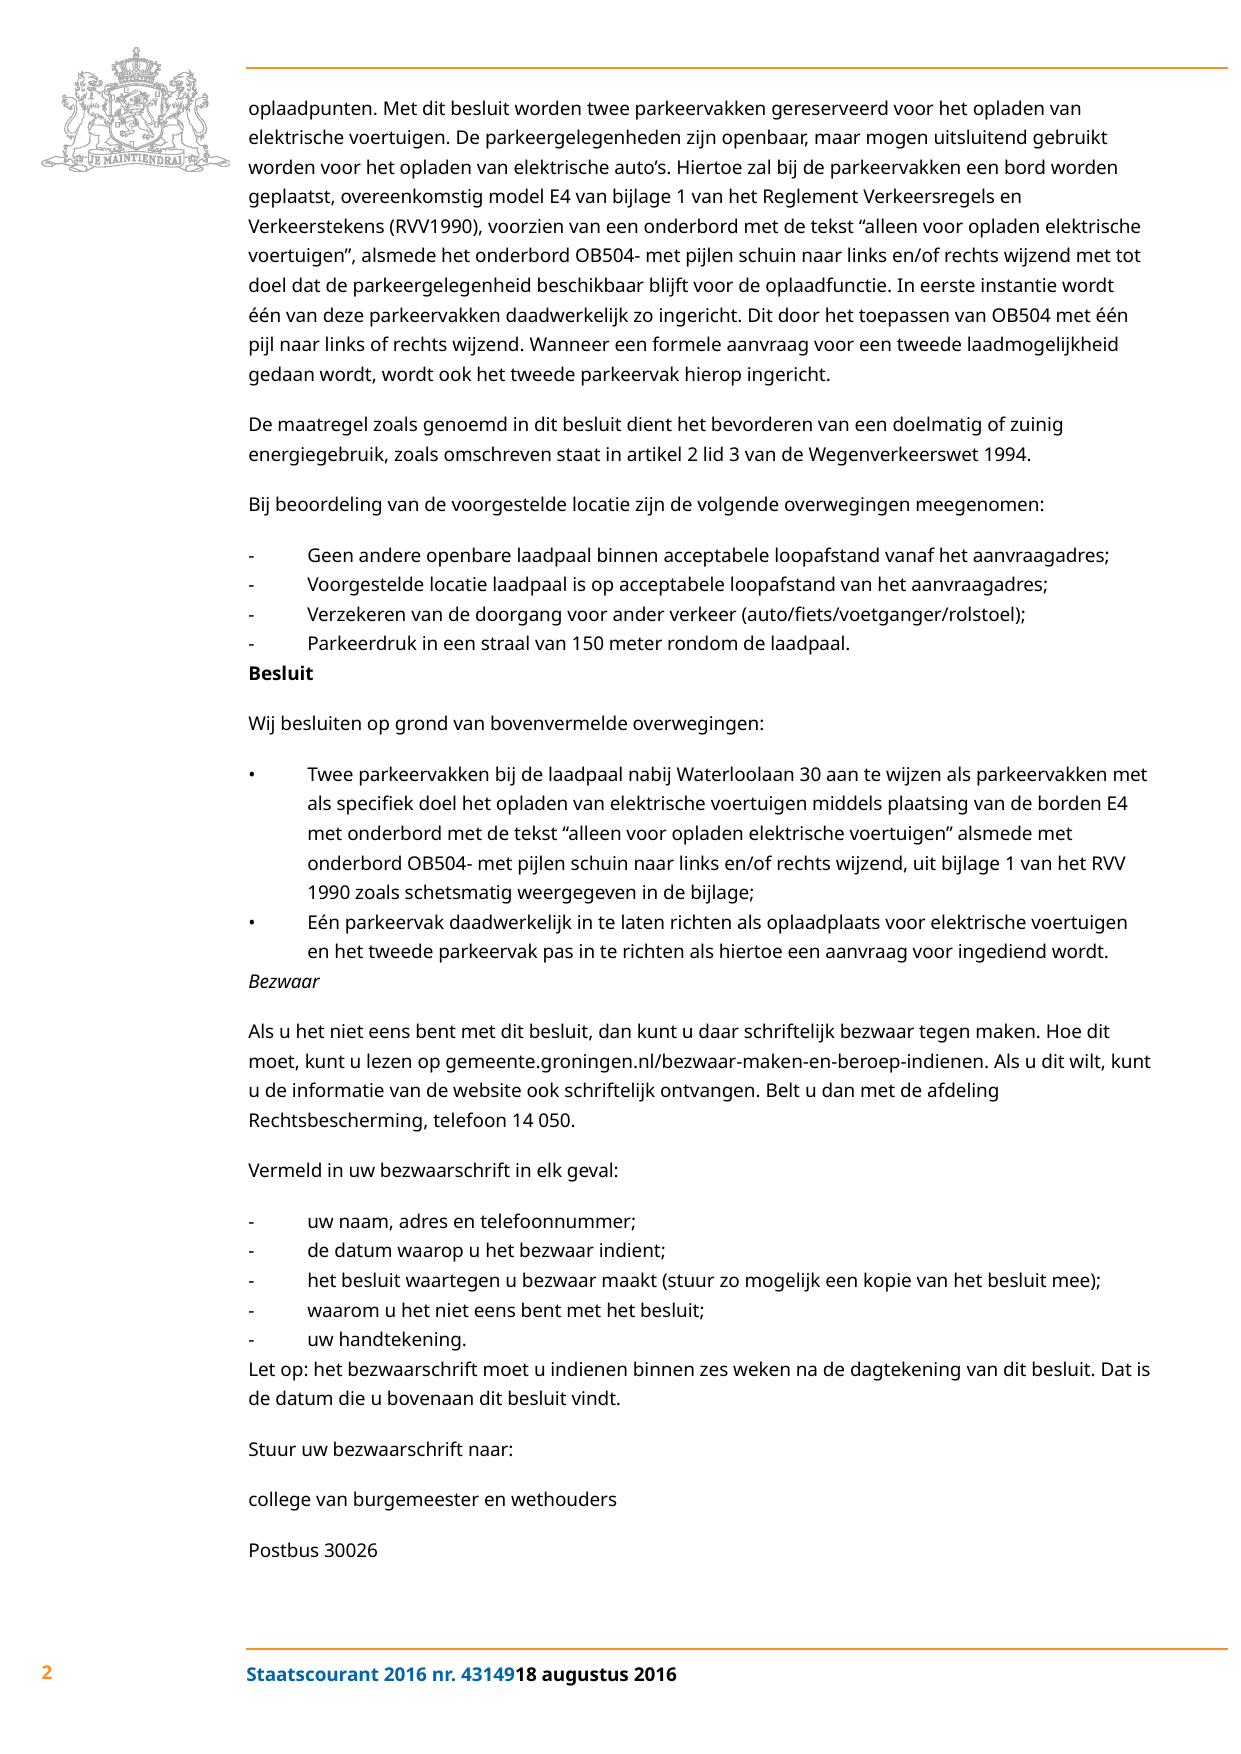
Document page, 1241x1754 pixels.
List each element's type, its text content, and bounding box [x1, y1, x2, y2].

text Postbus 30026 [248, 1537, 1152, 1563]
text Bij beoordeling van de voorgestelde locatie zijn de volgende overwegingen meegenomen: [248, 491, 1152, 517]
list Verzekeren van de doorgang voor ander verkeer (auto/fiets/voetganger/rolstoel); [248, 601, 1152, 627]
text college van burgemeester en wethouders [248, 1486, 1152, 1512]
list waarom u het niet eens bent met het besluit; [248, 1297, 1152, 1323]
text Bezwaar [248, 968, 1152, 994]
text Besluit [248, 660, 1152, 686]
list uw handtekening. [248, 1326, 1152, 1352]
text De maatregel zoals genoemd in dit besluit dient het bevorderen van een doelmatig of zuinig energiegebruik, zoals omschreven staat in artikel 2 lid 3 van de Wegenverkeerswet 1994. [248, 411, 1152, 467]
list Parkeerdruk in een straal van 150 meter rondom de laadpaal. [248, 631, 1152, 656]
picture [41, 47, 231, 172]
list het besluit waartegen u bezwaar maakt (stuur zo mogelijk een kopie van het besluit mee); [248, 1267, 1152, 1293]
list de datum waarop u het bezwaar indient; [248, 1238, 1152, 1263]
list Voorgestelde locatie laadpaal is op acceptabele loopafstand van het aanvraagadres; [248, 571, 1152, 597]
text Wij besluiten op grond van bovenvermelde overwegingen: [248, 711, 1152, 736]
list Eén parkeervak daadwerkelijk in te laten richten als oplaadplaats voor elektrische voertuigen en het tweede parkeervak pas in te richten als hiertoe een aanvraag voor ingediend wordt. [248, 909, 1152, 964]
list Twee parkeervakken bij de laadpaal nabij Waterloolaan 30 aan te wijzen als parkeervakken met als specifiek doel het opladen van elektrische voertuigen middels plaatsing van de borden E4 met onderbord met de tekst “alleen voor opladen elektrische voertuigen” alsmede met onderbord OB504- met pijlen schuin naar links en/of rechts wijzend, uit bijlage 1 van het RVV 1990 zoals schetsmatig weergegeven in de bijlage; [248, 761, 1152, 905]
text Stuur uw bezwaarschrift naar: [248, 1436, 1152, 1462]
text Als u het niet eens bent met dit besluit, dan kunt u daar schriftelijk bezwaar tegen maken. Hoe dit moet, kunt u lezen op gemeente.groningen.nl/bezwaar-maken-en-beroep-indienen. Als u dit wilt, kunt u de informatie van de website ook schriftelijk ontvangen. Belt u dan met de afdeling Rechtsbescherming, telefoon 14 050. [248, 1018, 1152, 1133]
text oplaadpunten. Met dit besluit worden twee parkeervakken gereserveerd voor het opladen van elektrische voertuigen. De parkeergelegenheden zijn openbaar, maar mogen uitsluitend gebruikt worden voor het opladen van elektrische auto’s. Hiertoe zal bij de parkeervakken een bord worden geplaatst, overeenkomstig model E4 van bijlage 1 van het Reglement Verkeersregels en Verkeerstekens (RVV1990), voorzien van een onderbord met de tekst “alleen voor opladen elektrische voertuigen”, alsmede het onderbord OB504- met pijlen schuin naar links en/of rechts wijzend met tot doel dat de parkeergelegenheid beschikbaar blijft voor de oplaadfunctie. In eerste instantie wordt één van deze parkeervakken daadwerkelijk zo ingericht. Dit door het toepassen van OB504 met één pijl naar links of rechts wijzend. Wanneer een formele aanvraag voor een tweede laadmogelijkheid gedaan wordt, wordt ook het tweede parkeervak hierop ingericht. [248, 95, 1152, 387]
text Vermeld in uw bezwaarschrift in elk geval: [248, 1158, 1152, 1183]
list Geen andere openbare laadpaal binnen acceptabele loopafstand vanaf het aanvraagadres; [248, 542, 1152, 568]
text Let op: het bezwaarschrift moet u indienen binnen zes weken na de dagtekening van dit besluit. Dat is de datum die u bovenaan dit besluit vindt. [248, 1356, 1152, 1411]
list uw naam, adres en telefoonnummer; [248, 1208, 1152, 1234]
